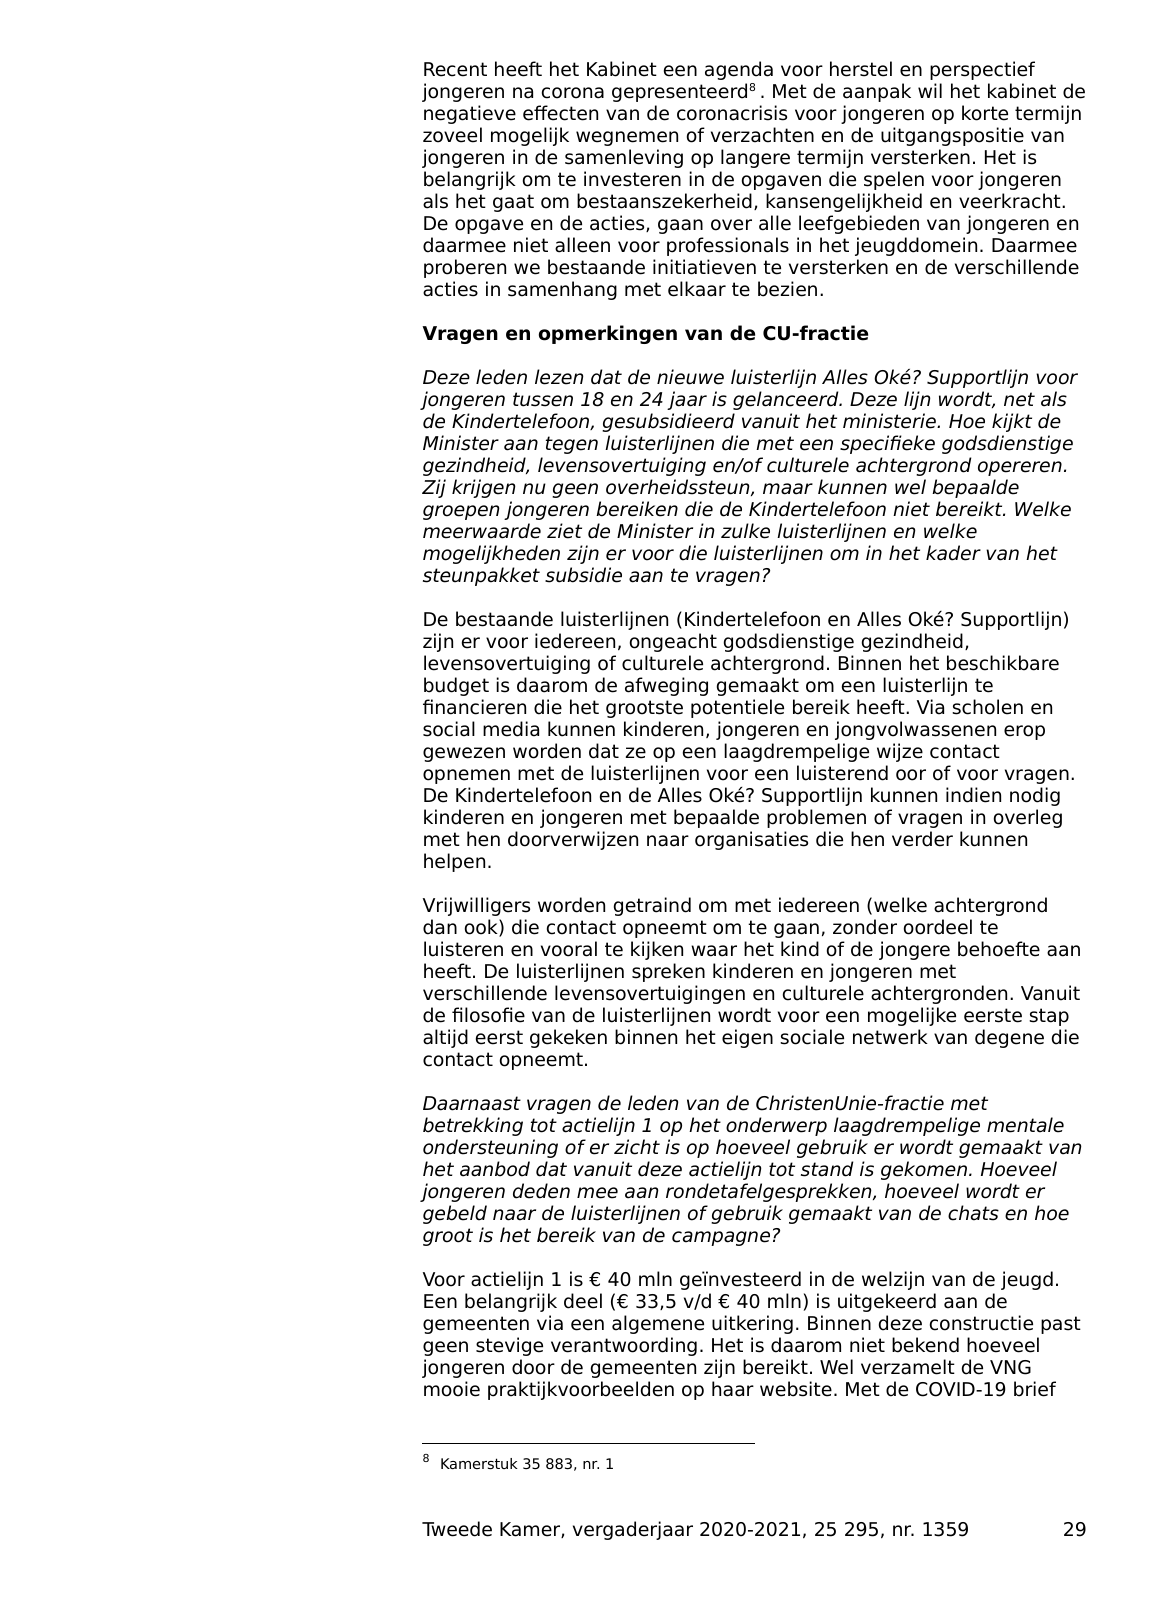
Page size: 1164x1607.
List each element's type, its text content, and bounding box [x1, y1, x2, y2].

text De bestaande luisterlijnen (Kindertelefoon en Alles Oké? Supportlijn) zijn er voor iedereen, ongeacht godsdienstige gezindheid, levensovertuiging of culturele achtergrond. Binnen het beschikbare budget is daarom de afweging gemaakt om een luisterlijn te financieren die het grootste potentiele bereik heeft. Via scholen en social media kunnen kinderen, jongeren en jongvolwassenen erop gewezen worden dat ze op een laagdrempelige wijze contact opnemen met de luisterlijnen voor een luisterend oor of voor vragen. De Kindertelefoon en de Alles Oké? Supportlijn kunnen indien nodig kinderen en jongeren met bepaalde problemen of vragen in overleg met hen doorverwijzen naar organisaties die hen verder kunnen helpen. [422, 609, 1087, 873]
subtitle Vragen en opmerkingen van de CU-fractie [422, 323, 1087, 345]
text Deze leden lezen dat de nieuwe luisterlijn Alles Oké? Supportlijn voor jongeren tussen 18 en 24 jaar is gelanceerd. Deze lijn wordt, net als de Kindertelefoon, gesubsidieerd vanuit het ministerie. Hoe kijkt de Minister aan tegen luisterlijnen die met een specifieke godsdienstige gezindheid, levensovertuiging en/of culturele achtergrond opereren. Zij krijgen nu geen overheidssteun, maar kunnen wel bepaalde groepen jongeren bereiken die de Kindertelefoon niet bereikt. Welke meerwaarde ziet de Minister in zulke luisterlijnen en welke mogelijkheden zijn er voor die luisterlijnen om in het kader van het steunpakket subsidie aan te vragen? [422, 367, 1087, 587]
text Recent heeft het Kabinet een agenda voor herstel en perspectief jongeren na corona gepresenteerd. Met de aanpak wil het kabinet de negatieve effecten van de coronacrisis voor jongeren op korte termijn zoveel mogelijk wegnemen of verzachten en de uitgangspositie van jongeren in de samenleving op langere termijn versterken. Het is belangrijk om te investeren in de opgaven die spelen voor jongeren als het gaat om bestaanszekerheid, kansengelijkheid en veerkracht. De opgave en de acties, gaan over alle leefgebieden van jongeren en daarmee niet alleen voor professionals in het jeugddomein. Daarmee proberen we bestaande initiatieven te versterken en de verschillende acties in samenhang met elkaar te bezien. [422, 59, 1087, 301]
text Kamerstuk 35 883, nr. 1 [422, 1452, 1087, 1474]
text Daarnaast vragen de leden van de ChristenUnie-fractie met betrekking tot actielijn 1 op het onderwerp laagdrempelige mentale ondersteuning of er zicht is op hoeveel gebruik er wordt gemaakt van het aanbod dat vanuit deze actielijn tot stand is gekomen. Hoeveel jongeren deden mee aan rondetafelgesprekken, hoeveel wordt er gebeld naar de luisterlijnen of gebruik gemaakt van de chats en hoe groot is het bereik van de campagne? [422, 1093, 1087, 1247]
text Vrijwilligers worden getraind om met iedereen (welke achtergrond dan ook) die contact opneemt om te gaan, zonder oordeel te luisteren en vooral te kijken waar het kind of de jongere behoefte aan heeft. De luisterlijnen spreken kinderen en jongeren met verschillende levensovertuigingen en culturele achtergronden. Vanuit de filosofie van de luisterlijnen wordt voor een mogelijke eerste stap altijd eerst gekeken binnen het eigen sociale netwerk van degene die contact opneemt. [422, 895, 1087, 1071]
text Voor actielijn 1 is € 40 mln geïnvesteerd in de welzijn van de jeugd. Een belangrijk deel (€ 33,5 v/d € 40 mln) is uitgekeerd aan de gemeenten via een algemene uitkering. Binnen deze constructie past geen stevige verantwoording. Het is daarom niet bekend hoeveel jongeren door de gemeenten zijn bereikt. Wel verzamelt de VNG mooie praktijkvoorbeelden op haar website. Met de COVID-19 brief [422, 1269, 1087, 1401]
